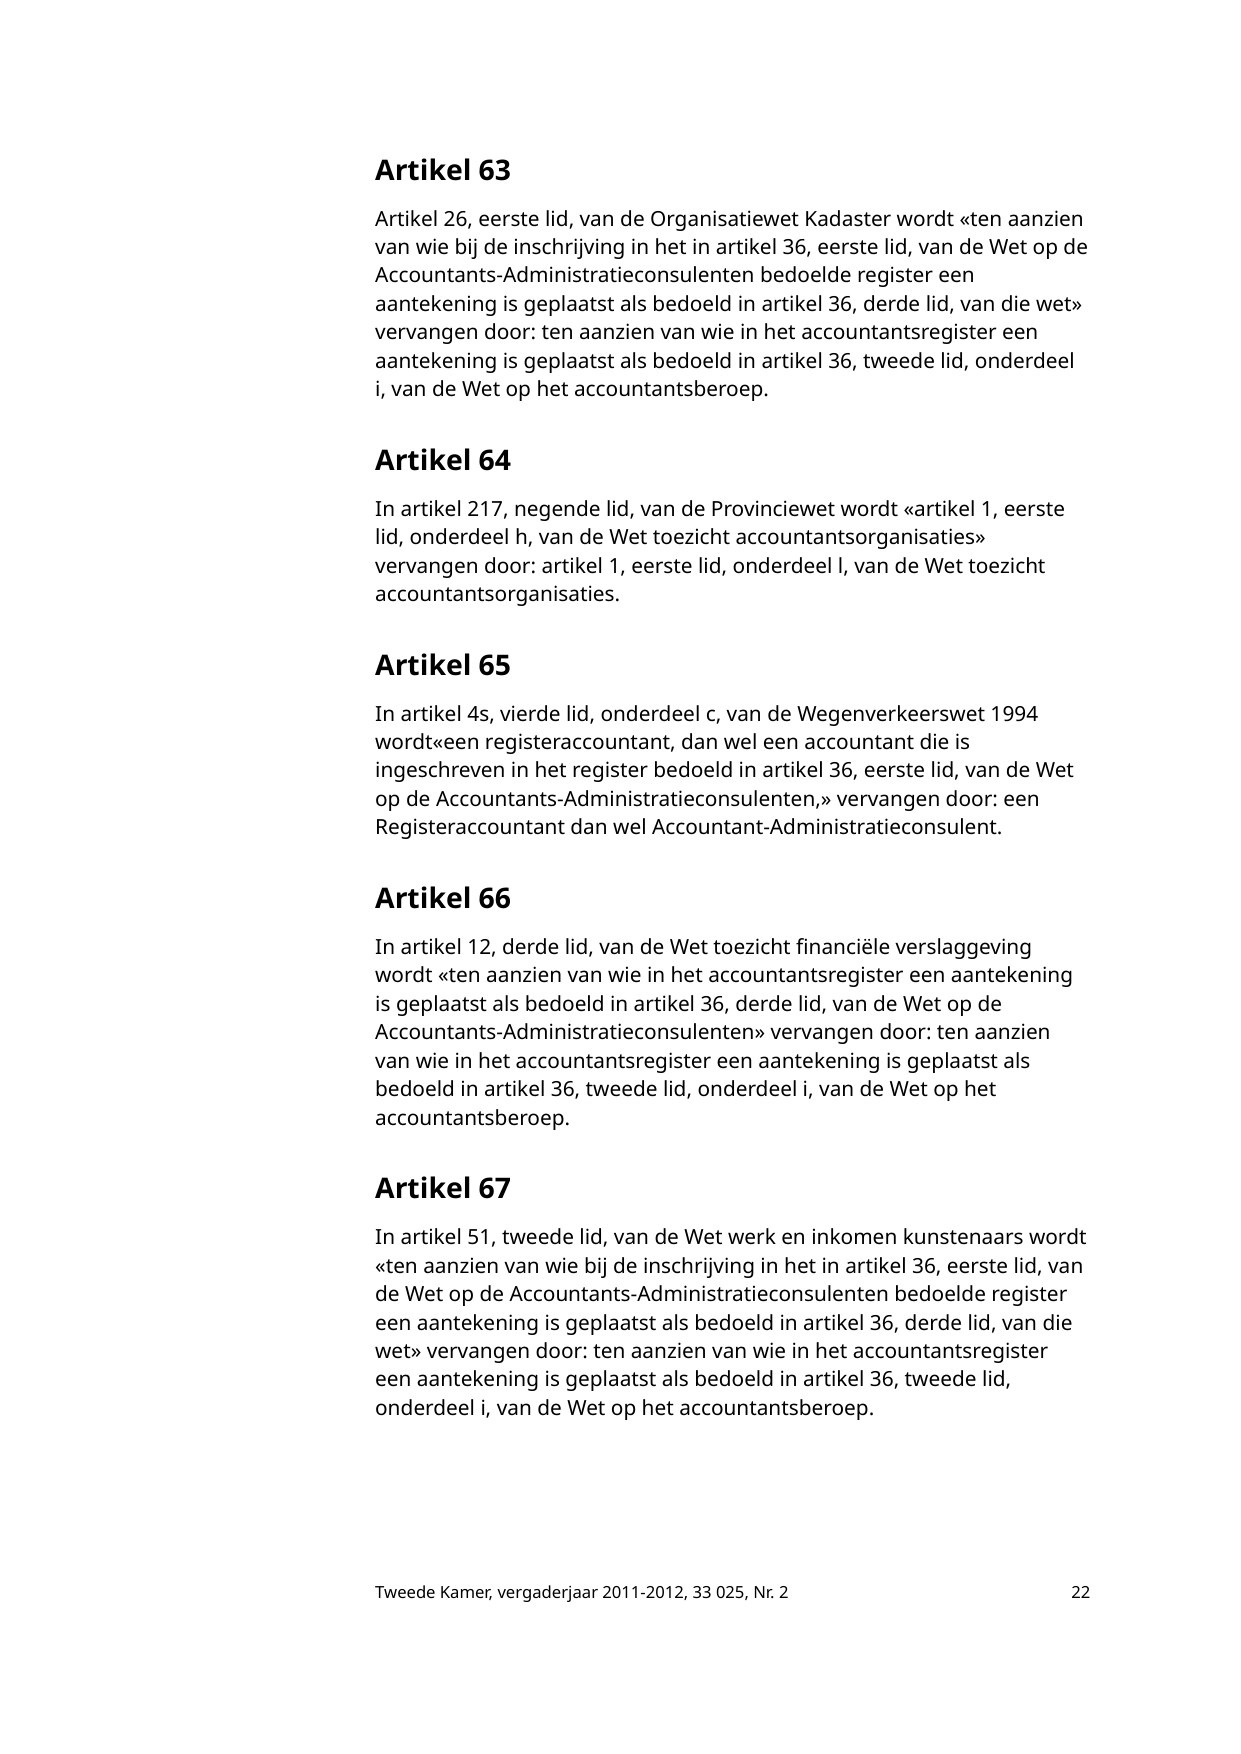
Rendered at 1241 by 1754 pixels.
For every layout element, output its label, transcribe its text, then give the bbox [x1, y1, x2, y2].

text In artikel 12, derde lid, van de Wet toezicht financiële verslaggeving wordt «ten aanzien van wie in het accountantsregister een aantekening is geplaatst als bedoeld in artikel 36, derde lid, van de Wet op de Accountants-Administratieconsulenten» vervangen door: ten aanzien van wie in het accountantsregister een aantekening is geplaatst als bedoeld in artikel 36, tweede lid, onderdeel i, van de Wet op het accountantsberoep. [375, 932, 1090, 1131]
text Artikel 26, eerste lid, van de Organisatiewet Kadaster wordt «ten aanzien van wie bij de inschrijving in het in artikel 36, eerste lid, van de Wet op de Accountants-Administratieconsulenten bedoelde register een aantekening is geplaatst als bedoeld in artikel 36, derde lid, van die wet» vervangen door: ten aanzien van wie in het accountantsregister een aantekening is geplaatst als bedoeld in artikel 36, tweede lid, onderdeel i, van de Wet op het accountantsberoep. [375, 204, 1090, 403]
subtitle Artikel 65 [375, 645, 1090, 684]
text In artikel 4s, vierde lid, onderdeel c, van de Wegenverkeerswet 1994 wordt«een registeraccountant, dan wel een accountant die is ingeschreven in het register bedoeld in artikel 36, eerste lid, van de Wet op de Accountants-Administratieconsulenten,» vervangen door: een Registeraccountant dan wel Accountant-Administratieconsulent. [375, 699, 1090, 841]
subtitle Artikel 66 [375, 878, 1090, 917]
subtitle Artikel 63 [375, 150, 1090, 189]
subtitle Artikel 67 [375, 1169, 1090, 1207]
text In artikel 51, tweede lid, van de Wet werk en inkomen kunstenaars wordt «ten aanzien van wie bij de inschrijving in het in artikel 36, eerste lid, van de Wet op de Accountants-Administratieconsulenten bedoelde register een aantekening is geplaatst als bedoeld in artikel 36, derde lid, van die wet» vervangen door: ten aanzien van wie in het accountantsregister een aantekening is geplaatst als bedoeld in artikel 36, tweede lid, onderdeel i, van de Wet op het accountantsberoep. [375, 1222, 1090, 1421]
subtitle Artikel 64 [375, 440, 1090, 479]
text In artikel 217, negende lid, van de Provinciewet wordt «artikel 1, eerste lid, onderdeel h, van de Wet toezicht accountantsorganisaties» vervangen door: artikel 1, eerste lid, onderdeel l, van de Wet toezicht accountantsorganisaties. [375, 494, 1090, 608]
